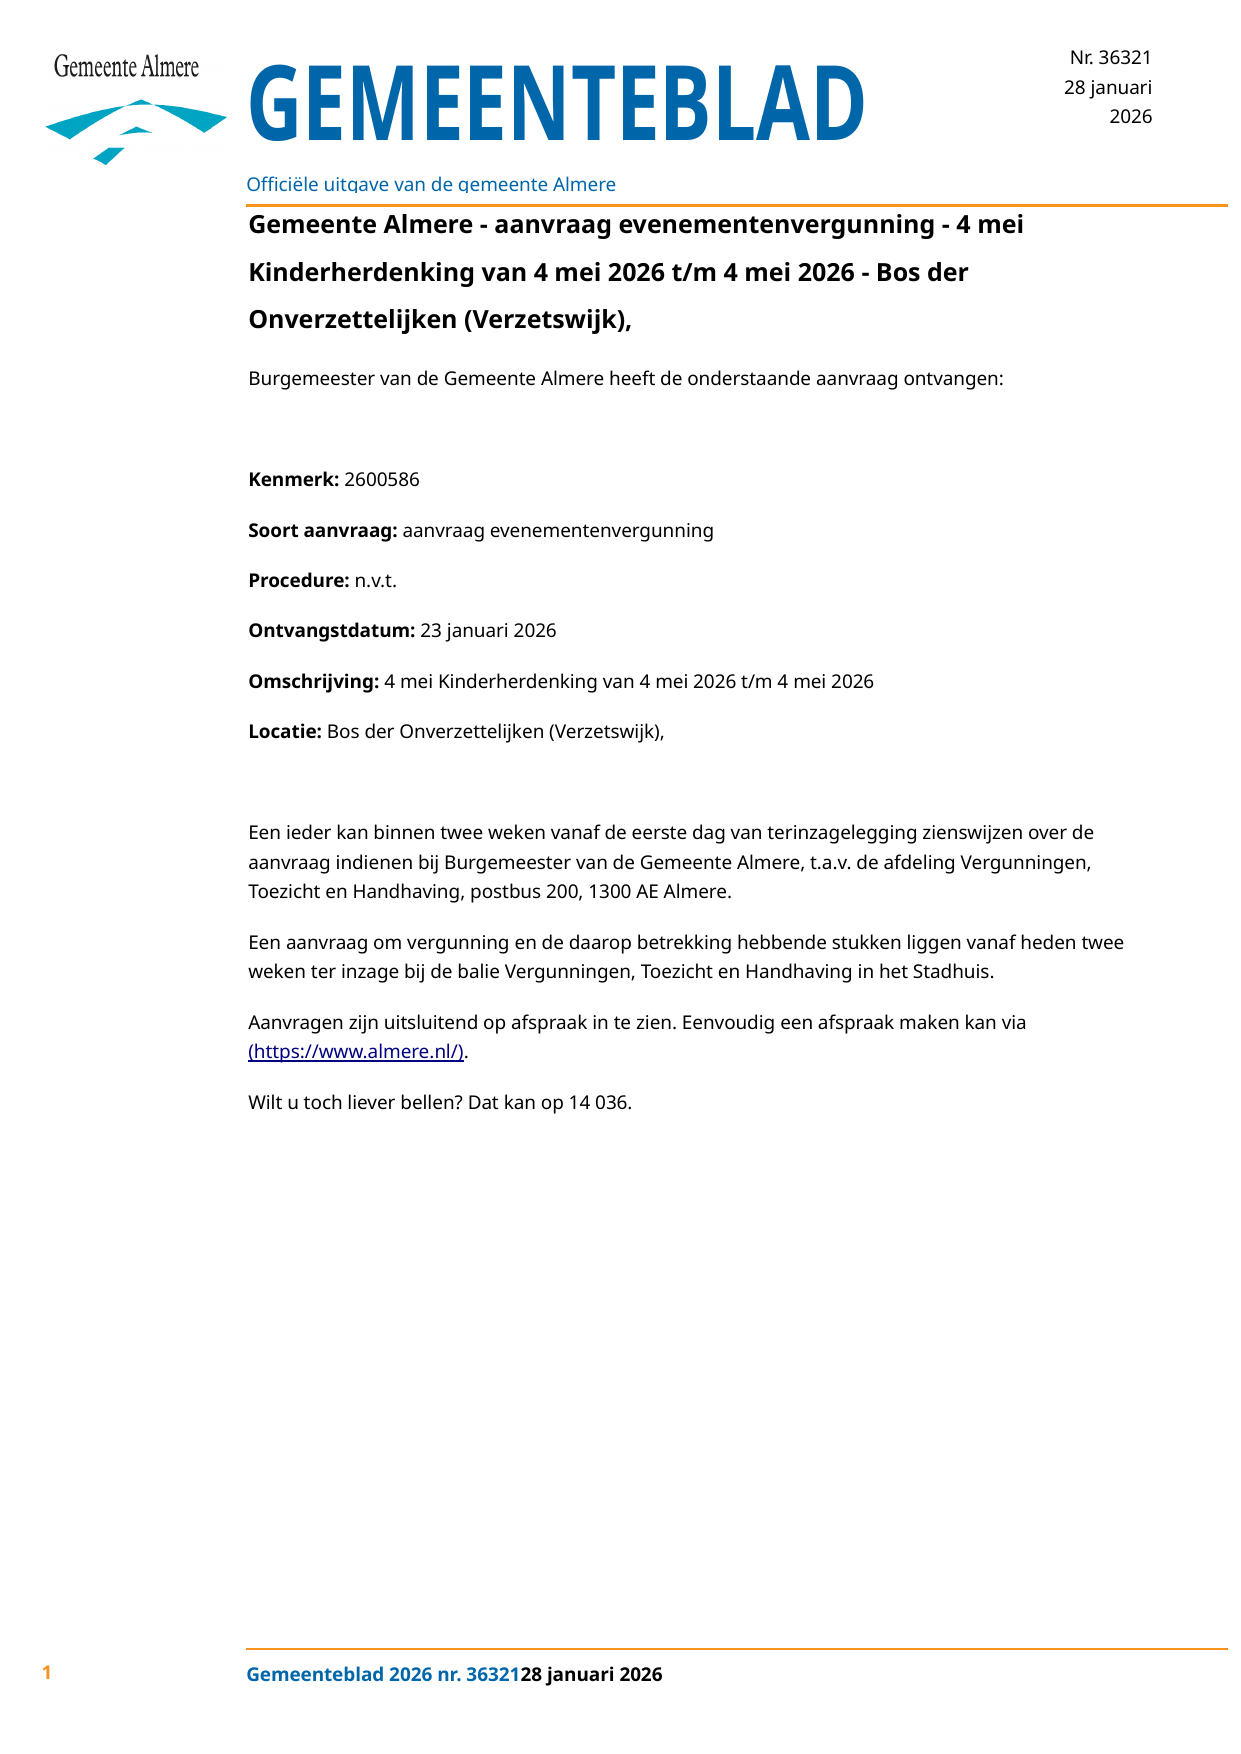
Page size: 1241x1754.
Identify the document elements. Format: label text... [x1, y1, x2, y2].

text Procedure: n.v.t. [248, 567, 1152, 593]
text Ontvangstdatum: 23 januari 2026 [248, 618, 1152, 643]
text Locatie: Bos der Onverzettelijken (Verzetswijk), [248, 718, 1152, 744]
text Kenmerk: 2600586 [248, 466, 1152, 492]
text Soort aanvraag: aanvraag evenementenvergunning [248, 517, 1152, 542]
text Wilt u toch liever bellen? Dat kan op 14 036. [248, 1089, 1152, 1114]
text Gemeente Almere - aanvraag evenementenvergunning - 4 mei Kinderherdenking van 4 mei 2026 t/m 4 mei 2026 - Bos der Onverzettelijken (Verzetswijk), [248, 207, 1152, 336]
picture [41, 47, 231, 172]
text Een ieder kan binnen twee weken vanaf de eerste dag van terinzagelegging zienswijzen over de aanvraag indienen bij Burgemeester van de Gemeente Almere, t.a.v. de afdeling Vergunningen, Toezicht en Handhaving, postbus 200, 1300 AE Almere. [248, 819, 1152, 904]
text Aanvragen zijn uitsluitend op afspraak in te zien. Eenvoudig een afspraak maken kan via (https://www.almere.nl/). [248, 1009, 1152, 1064]
text Een aanvraag om vergunning en de daarop betrekking hebbende stukken liggen vanaf heden twee weken ter inzage bij de balie Vergunningen, Toezicht en Handhaving in het Stadhuis. [248, 929, 1152, 984]
text Omschrijving: 4 mei Kinderherdenking van 4 mei 2026 t/m 4 mei 2026 [248, 668, 1152, 694]
text Burgemeester van de Gemeente Almere heeft de onderstaande aanvraag ontvangen: [248, 366, 1152, 391]
